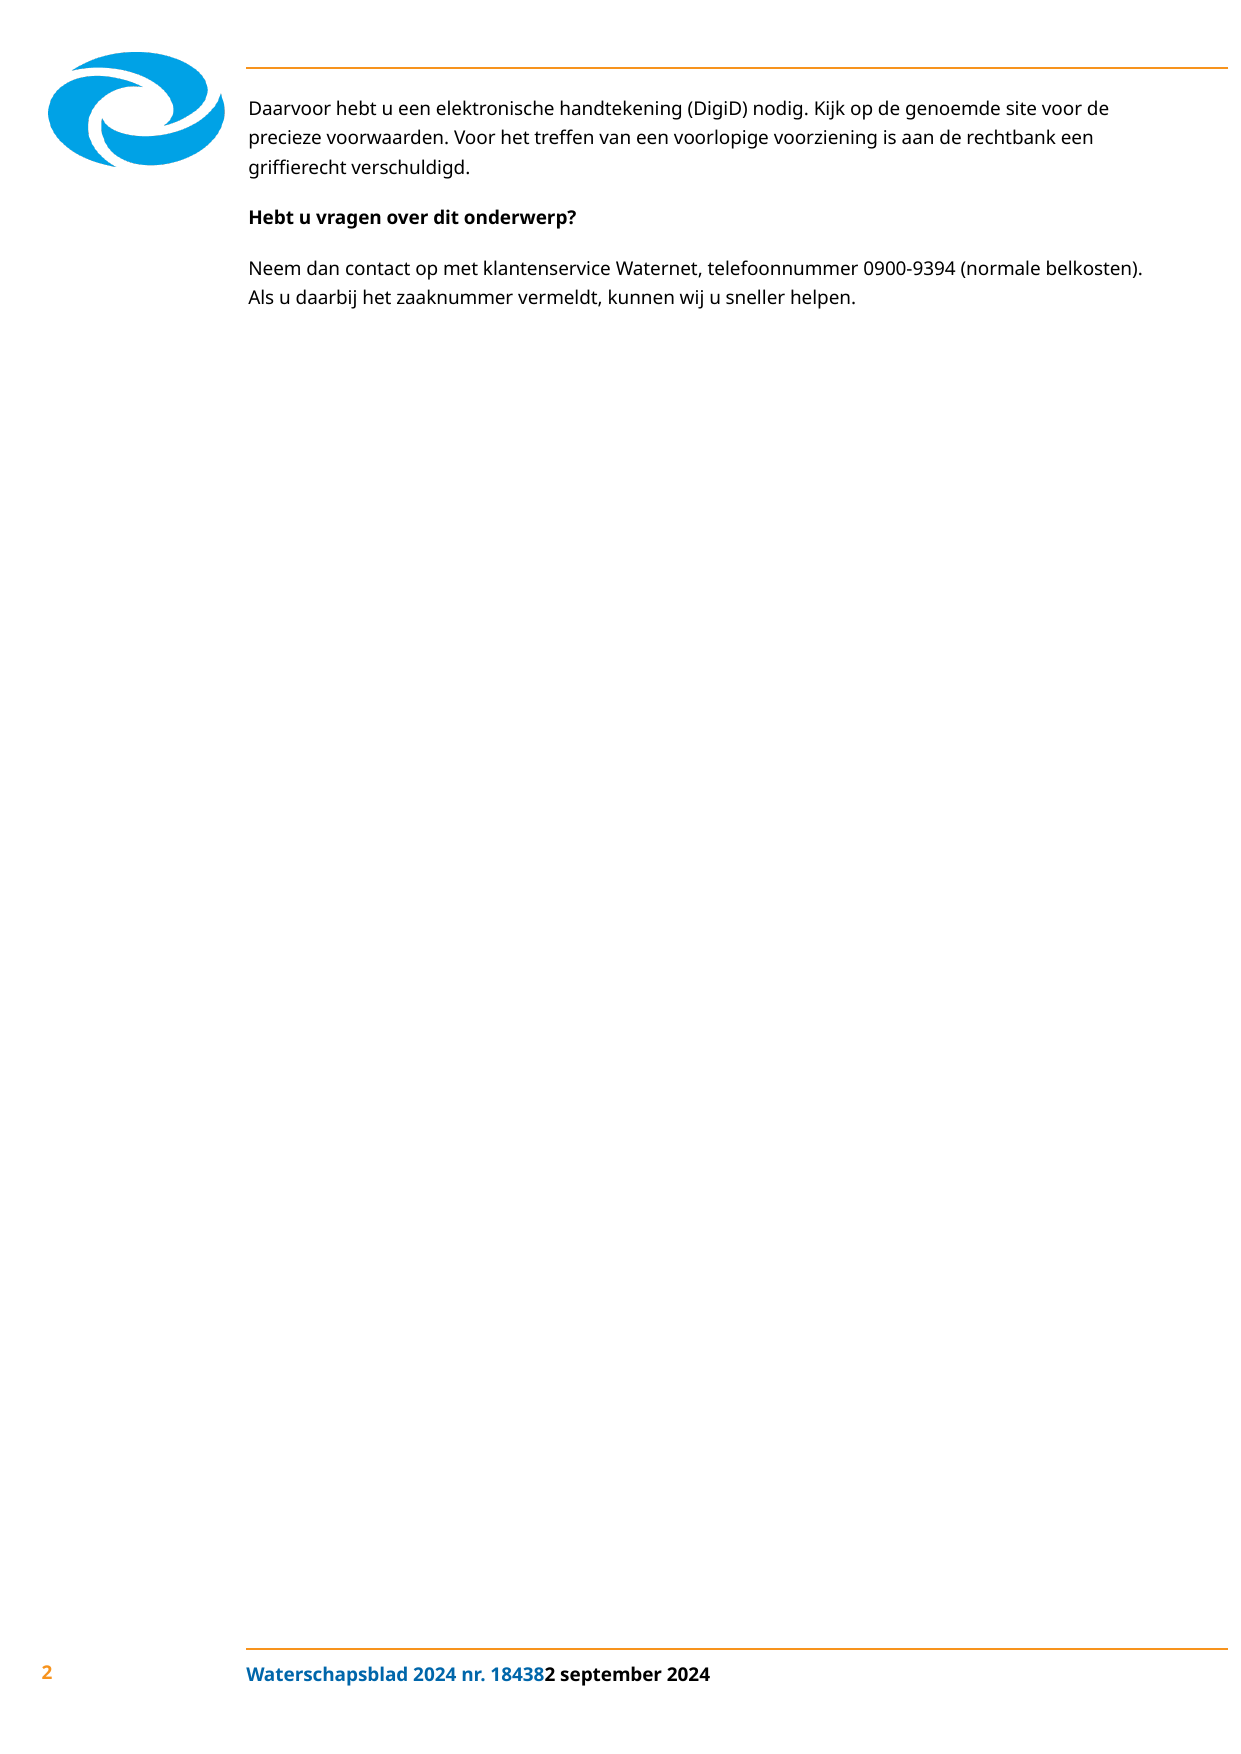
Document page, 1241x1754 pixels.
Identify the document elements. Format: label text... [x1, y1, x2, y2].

text Daarvoor hebt u een elektronische handtekening (DigiD) nodig. Kijk op de genoemde site voor de precieze voorwaarden. Voor het treffen van een voorlopige voorziening is aan de rechtbank een griffierecht verschuldigd. [248, 95, 1152, 180]
picture [41, 47, 231, 172]
text Neem dan contact op met klantenservice Waternet, telefoonnummer 0900-9394 (normale belkosten). Als u daarbij het zaaknummer vermeldt, kunnen wij u sneller helpen. [248, 255, 1152, 310]
text Hebt u vragen over dit onderwerp? [248, 204, 1152, 230]
